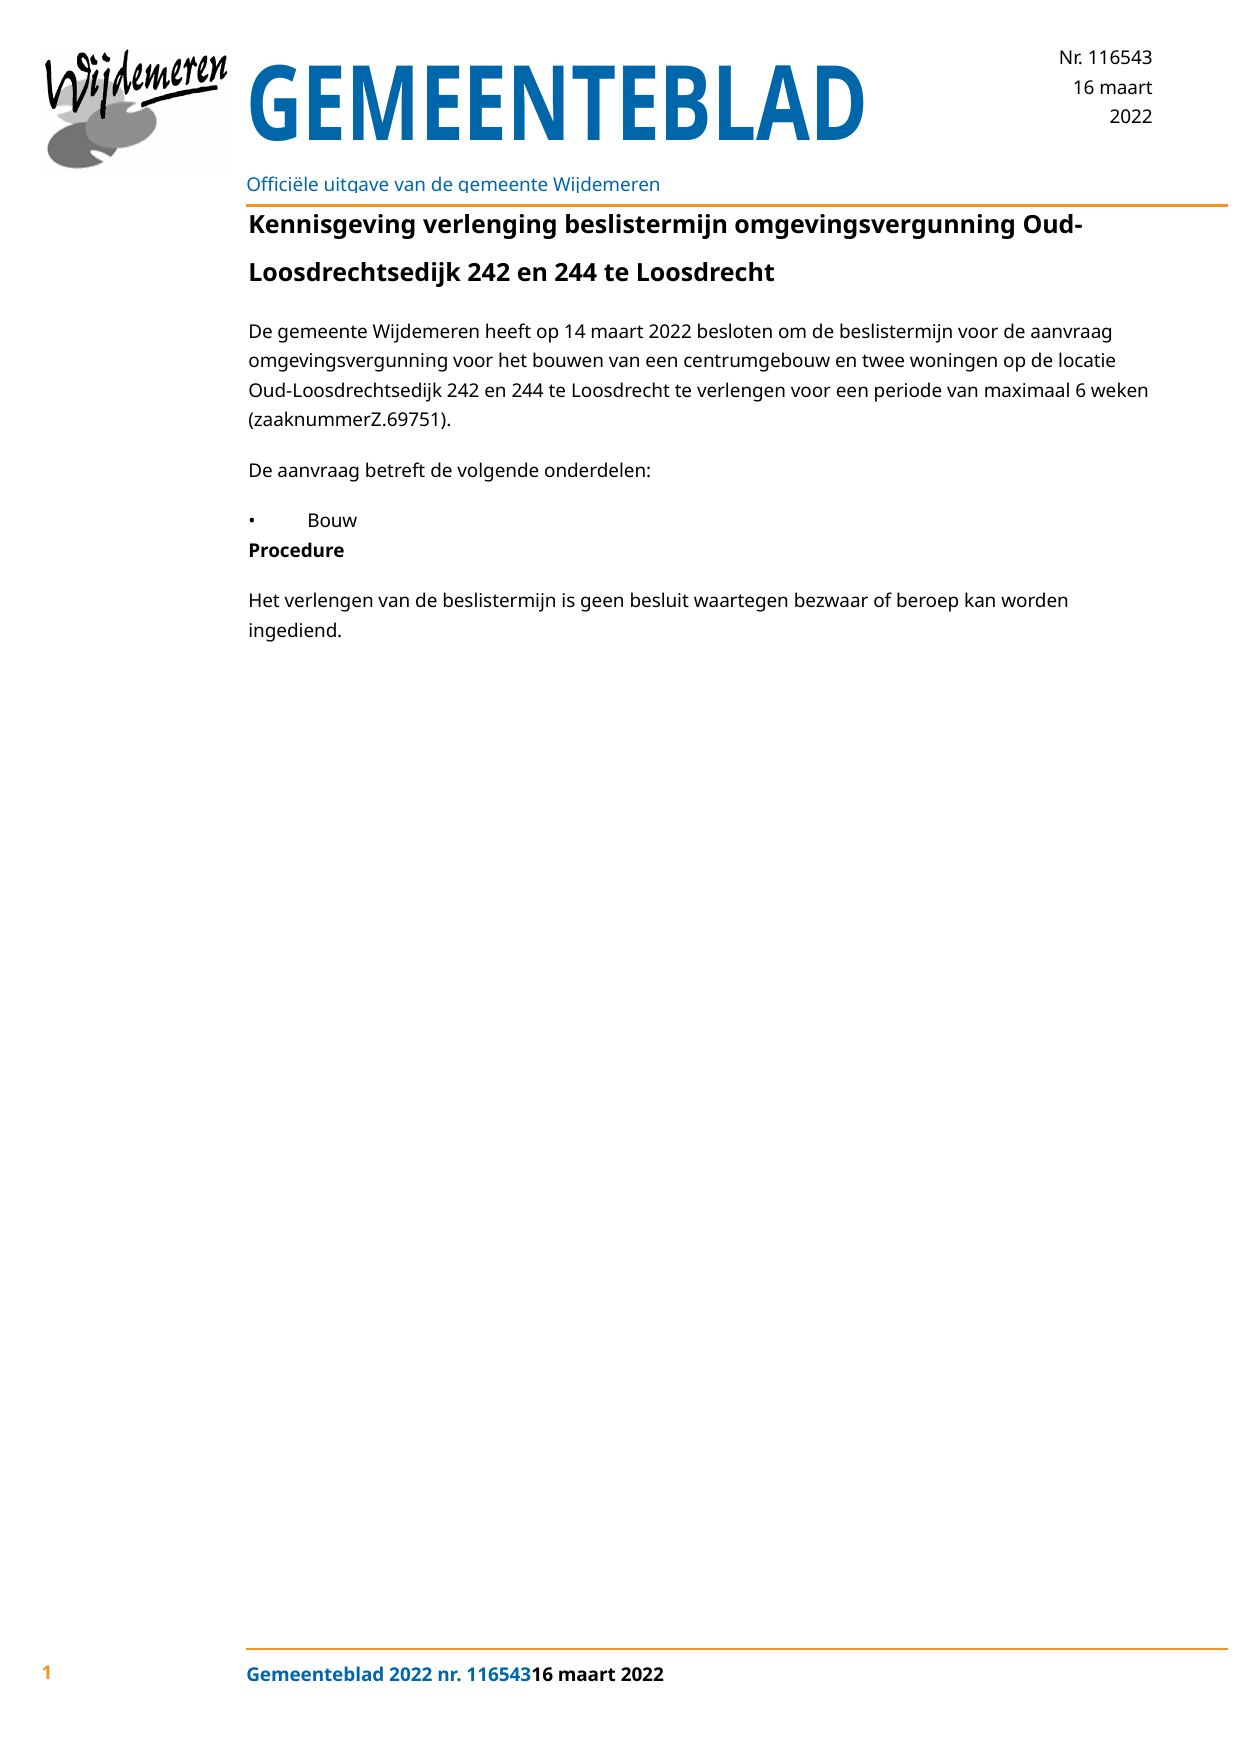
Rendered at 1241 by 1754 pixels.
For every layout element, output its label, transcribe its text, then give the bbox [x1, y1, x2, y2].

picture [41, 47, 231, 172]
text Het verlengen van de beslistermijn is geen besluit waartegen bezwaar of beroep kan worden ingediend. [248, 587, 1152, 643]
text De gemeente Wijdemeren heeft op 14 maart 2022 besloten om de beslistermijn voor de aanvraag omgevingsvergunning voor het bouwen van een centrumgebouw en twee woningen op de locatie Oud-Loosdrechtsedijk 242 en 244 te Loosdrecht te verlengen voor een periode van maximaal 6 weken (zaaknummerZ.69751). [248, 318, 1152, 432]
text De aanvraag betreft de volgende onderdelen: [248, 457, 1152, 483]
text Procedure [248, 537, 1152, 563]
text Kennisgeving verlenging beslistermijn omgevingsvergunning Oud-Loosdrechtsedijk 242 en 244 te Loosdrecht [248, 207, 1152, 288]
list Bouw [248, 507, 1152, 533]
